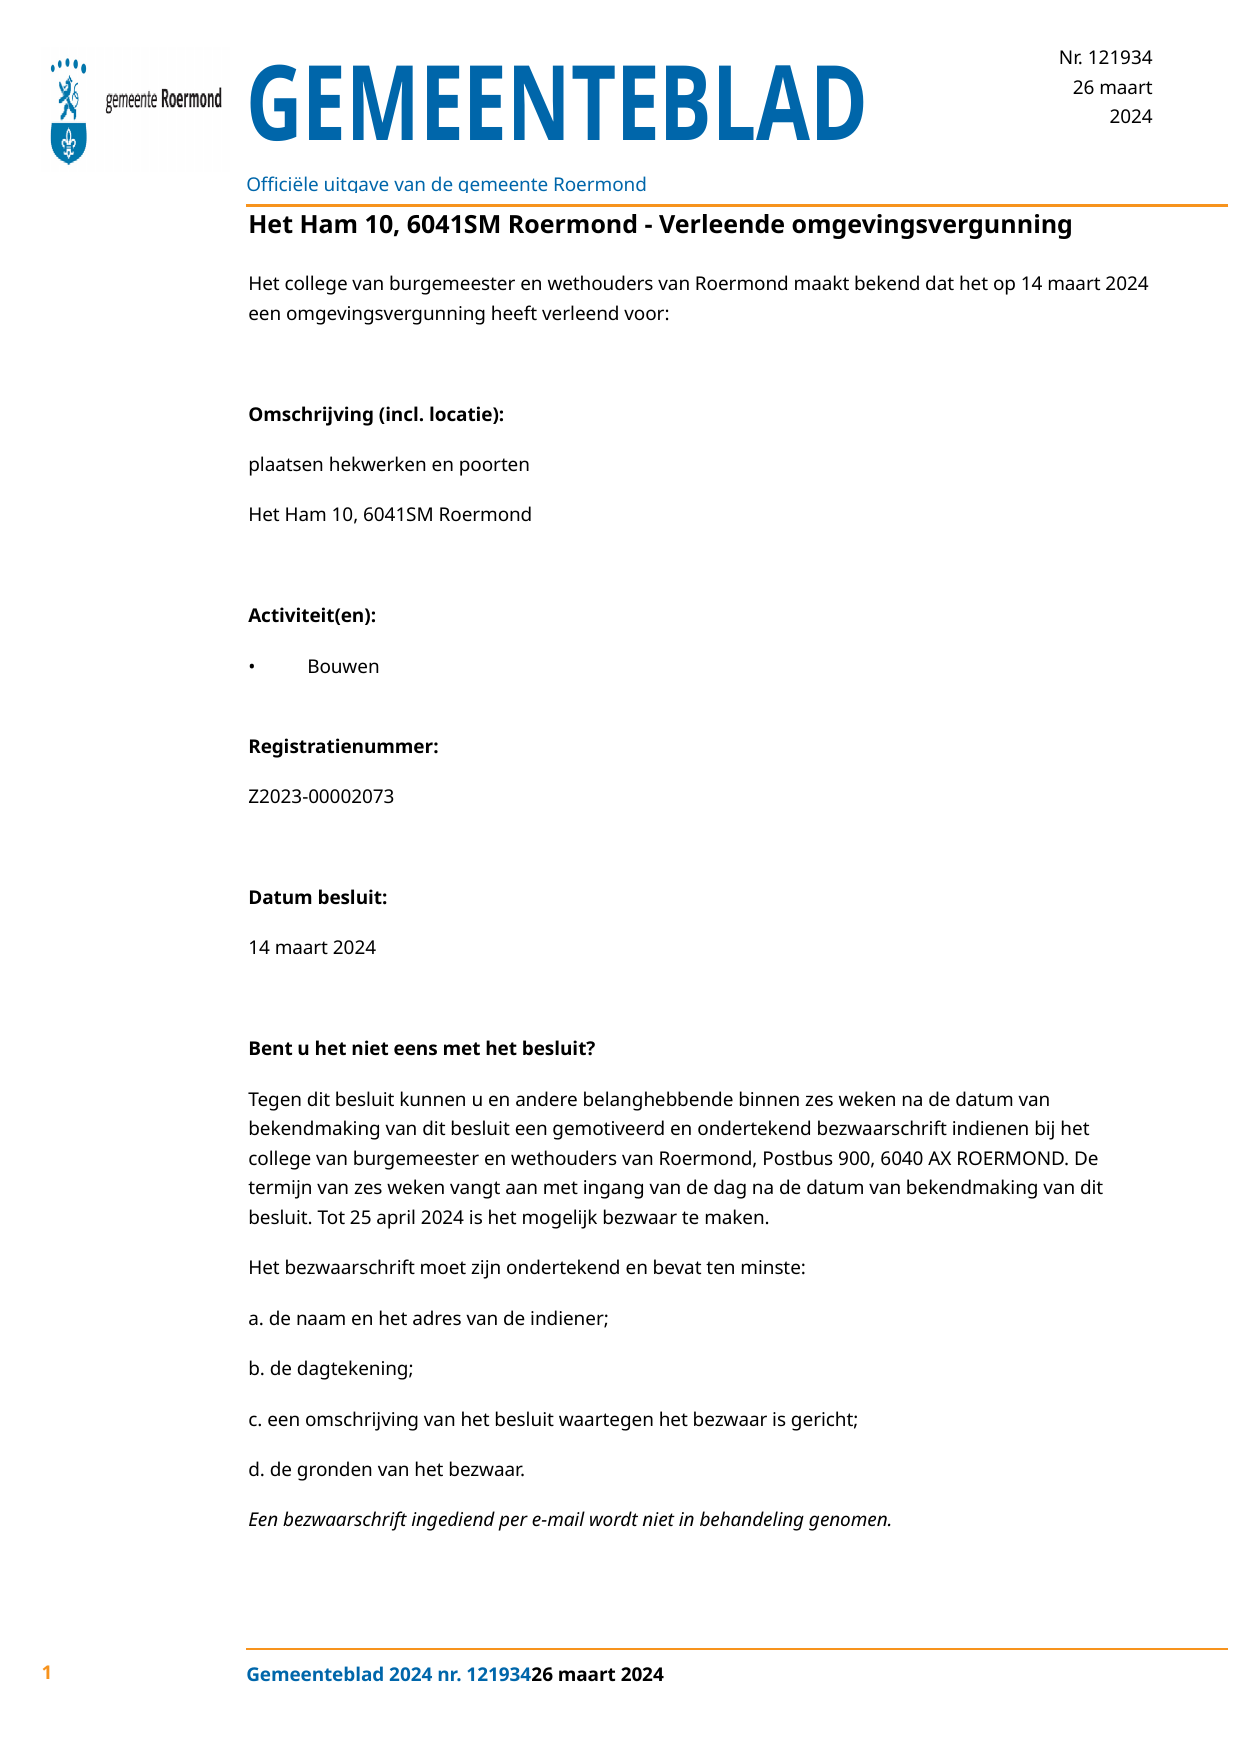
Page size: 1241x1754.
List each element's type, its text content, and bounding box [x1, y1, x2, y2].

text d. de gronden van het bezwaar. [248, 1456, 1152, 1482]
text Bent u het niet eens met het besluit? [248, 1035, 1152, 1061]
list Bouwen [248, 653, 1152, 678]
text c. een omschrijving van het besluit waartegen het bezwaar is gericht; [248, 1406, 1152, 1431]
text plaatsen hekwerken en poorten [248, 451, 1152, 477]
text a. de naam en het adres van de indiener; [248, 1305, 1152, 1331]
text Het Ham 10, 6041SM Roermond - Verleende omgevingsvergunning [248, 207, 1152, 241]
text Het Ham 10, 6041SM Roermond [248, 502, 1152, 527]
text Z2023-00002073 [248, 783, 1152, 809]
text 14 maart 2024 [248, 934, 1152, 960]
text b. de dagtekening; [248, 1355, 1152, 1381]
picture [41, 47, 231, 172]
text Tegen dit besluit kunnen u en andere belanghebbende binnen zes weken na de datum van bekendmaking van dit besluit een gemotiveerd en ondertekend bezwaarschrift indienen bij het college van burgemeester en wethouders van Roermond, Postbus 900, 6040 AX ROERMOND. De termijn van zes weken vangt aan met ingang van de dag na de datum van bekendmaking van dit besluit. Tot 25 april 2024 is het mogelijk bezwaar te maken. [248, 1086, 1152, 1230]
text Een bezwaarschrift ingediend per e-mail wordt niet in behandeling genomen. [248, 1507, 1152, 1532]
text Datum besluit: [248, 884, 1152, 910]
text Het college van burgemeester en wethouders van Roermond maakt bekend dat het op 14 maart 2024 een omgevingsvergunning heeft verleend voor: [248, 270, 1152, 326]
text Omschrijving (incl. locatie): [248, 401, 1152, 426]
text Het bezwaarschrift moet zijn ondertekend en bevat ten minste: [248, 1254, 1152, 1280]
text Activiteit(en): [248, 602, 1152, 628]
text Registratienummer: [248, 733, 1152, 758]
